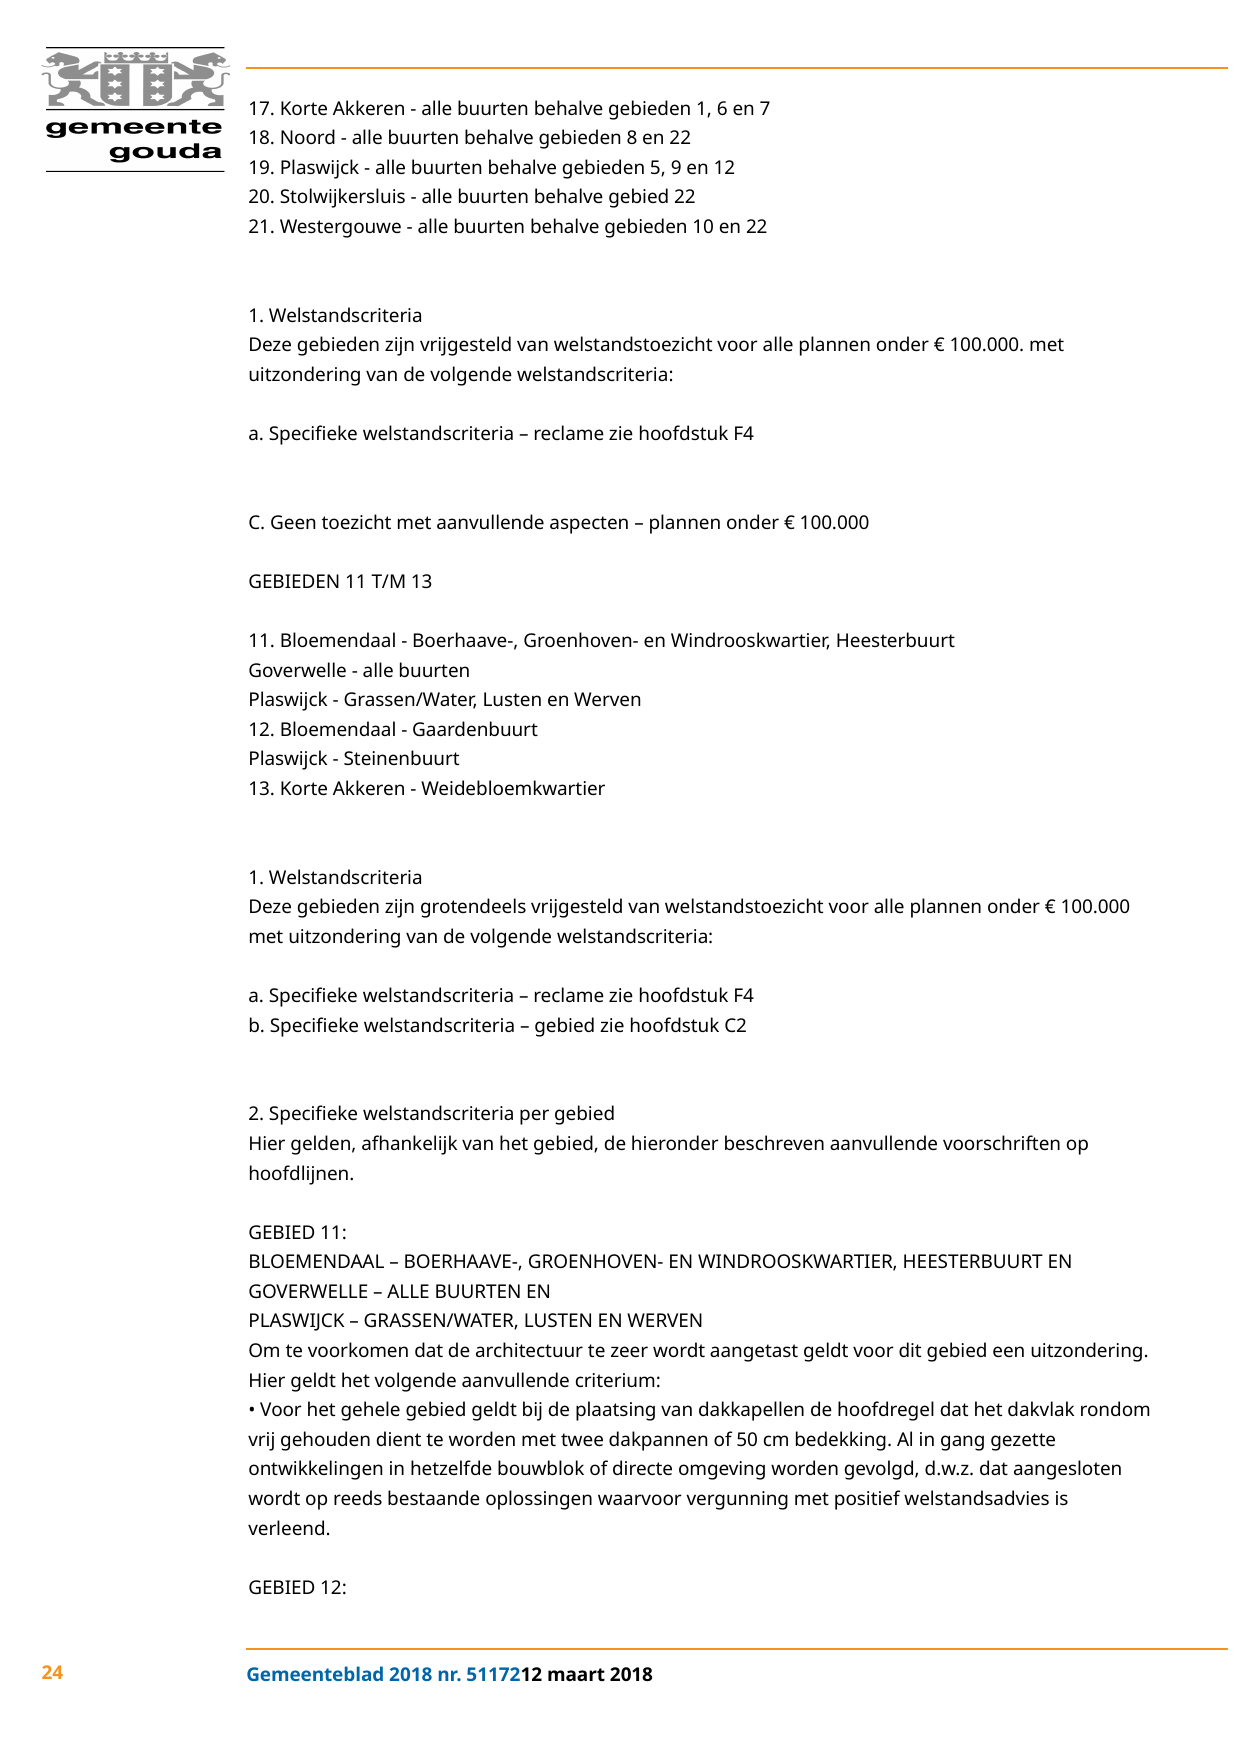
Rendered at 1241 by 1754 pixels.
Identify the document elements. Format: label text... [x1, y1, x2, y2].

text PLASWIJCK – GRASSEN/WATER, LUSTEN EN WERVEN [248, 1308, 1152, 1333]
text 2. Specifieke welstandscriteria per gebied [248, 1101, 1152, 1126]
text Plaswijck - Steinenbuurt [248, 746, 1152, 771]
text 1. Welstandscriteria [248, 864, 1152, 890]
text Hier gelden, afhankelijk van het gebied, de hieronder beschreven aanvullende voorschriften op hoofdlijnen. [248, 1130, 1152, 1186]
text 12. Bloemendaal - Gaardenbuurt [248, 716, 1152, 742]
text b. Specifieke welstandscriteria – gebied zie hoofdstuk C2 [248, 1012, 1152, 1038]
text GEBIEDEN 11 T/M 13 [248, 568, 1152, 594]
text C. Geen toezicht met aanvullende aspecten – plannen onder € 100.000 [248, 509, 1152, 535]
text 17. Korte Akkeren - alle buurten behalve gebieden 1, 6 en 7 [248, 95, 1152, 121]
text a. Specifieke welstandscriteria – reclame zie hoofdstuk F4 [248, 982, 1152, 1008]
text 20. Stolwijkersluis - alle buurten behalve gebied 22 [248, 183, 1152, 209]
text Plaswijck - Grassen/Water, Lusten en Werven [248, 686, 1152, 712]
text BLOEMENDAAL – BOERHAAVE-, GROENHOVEN- EN WINDROOSKWARTIER, HEESTERBUURT EN [248, 1248, 1152, 1274]
text 1. Welstandscriteria [248, 302, 1152, 328]
text Om te voorkomen dat de architectuur te zeer wordt aangetast geldt voor dit gebied een uitzondering. Hier geldt het volgende aanvullende criterium: [248, 1337, 1152, 1393]
text GOVERWELLE – ALLE BUURTEN EN [248, 1278, 1152, 1304]
text Deze gebieden zijn vrijgesteld van welstandstoezicht voor alle plannen onder € 100.000. met uitzondering van de volgende welstandscriteria: [248, 331, 1152, 387]
text GEBIED 12: [248, 1574, 1152, 1600]
text GEBIED 11: [248, 1219, 1152, 1245]
text • Voor het gehele gebied geldt bij de plaatsing van dakkapellen de hoofdregel dat het dakvlak rondom vrij gehouden dient te worden met twee dakpannen of 50 cm bedekking. Al in gang gezette ontwikkelingen in hetzelfde bouwblok of directe omgeving worden gevolgd, d.w.z. dat aangesloten wordt op reeds bestaande oplossingen waarvoor vergunning met positief welstandsadvies is verleend. [248, 1396, 1152, 1541]
text 19. Plaswijck - alle buurten behalve gebieden 5, 9 en 12 [248, 154, 1152, 180]
text 21. Westergouwe - alle buurten behalve gebieden 10 en 22 [248, 213, 1152, 239]
text Deze gebieden zijn grotendeels vrijgesteld van welstandstoezicht voor alle plannen onder € 100.000 met uitzondering van de volgende welstandscriteria: [248, 893, 1152, 949]
text Goverwelle - alle buurten [248, 657, 1152, 683]
picture [41, 47, 231, 172]
text 11. Bloemendaal - Boerhaave-, Groenhoven- en Windrooskwartier, Heesterbuurt [248, 627, 1152, 653]
text 18. Noord - alle buurten behalve gebieden 8 en 22 [248, 124, 1152, 150]
text 13. Korte Akkeren - Weidebloemkwartier [248, 775, 1152, 801]
text a. Specifieke welstandscriteria – reclame zie hoofdstuk F4 [248, 420, 1152, 446]
